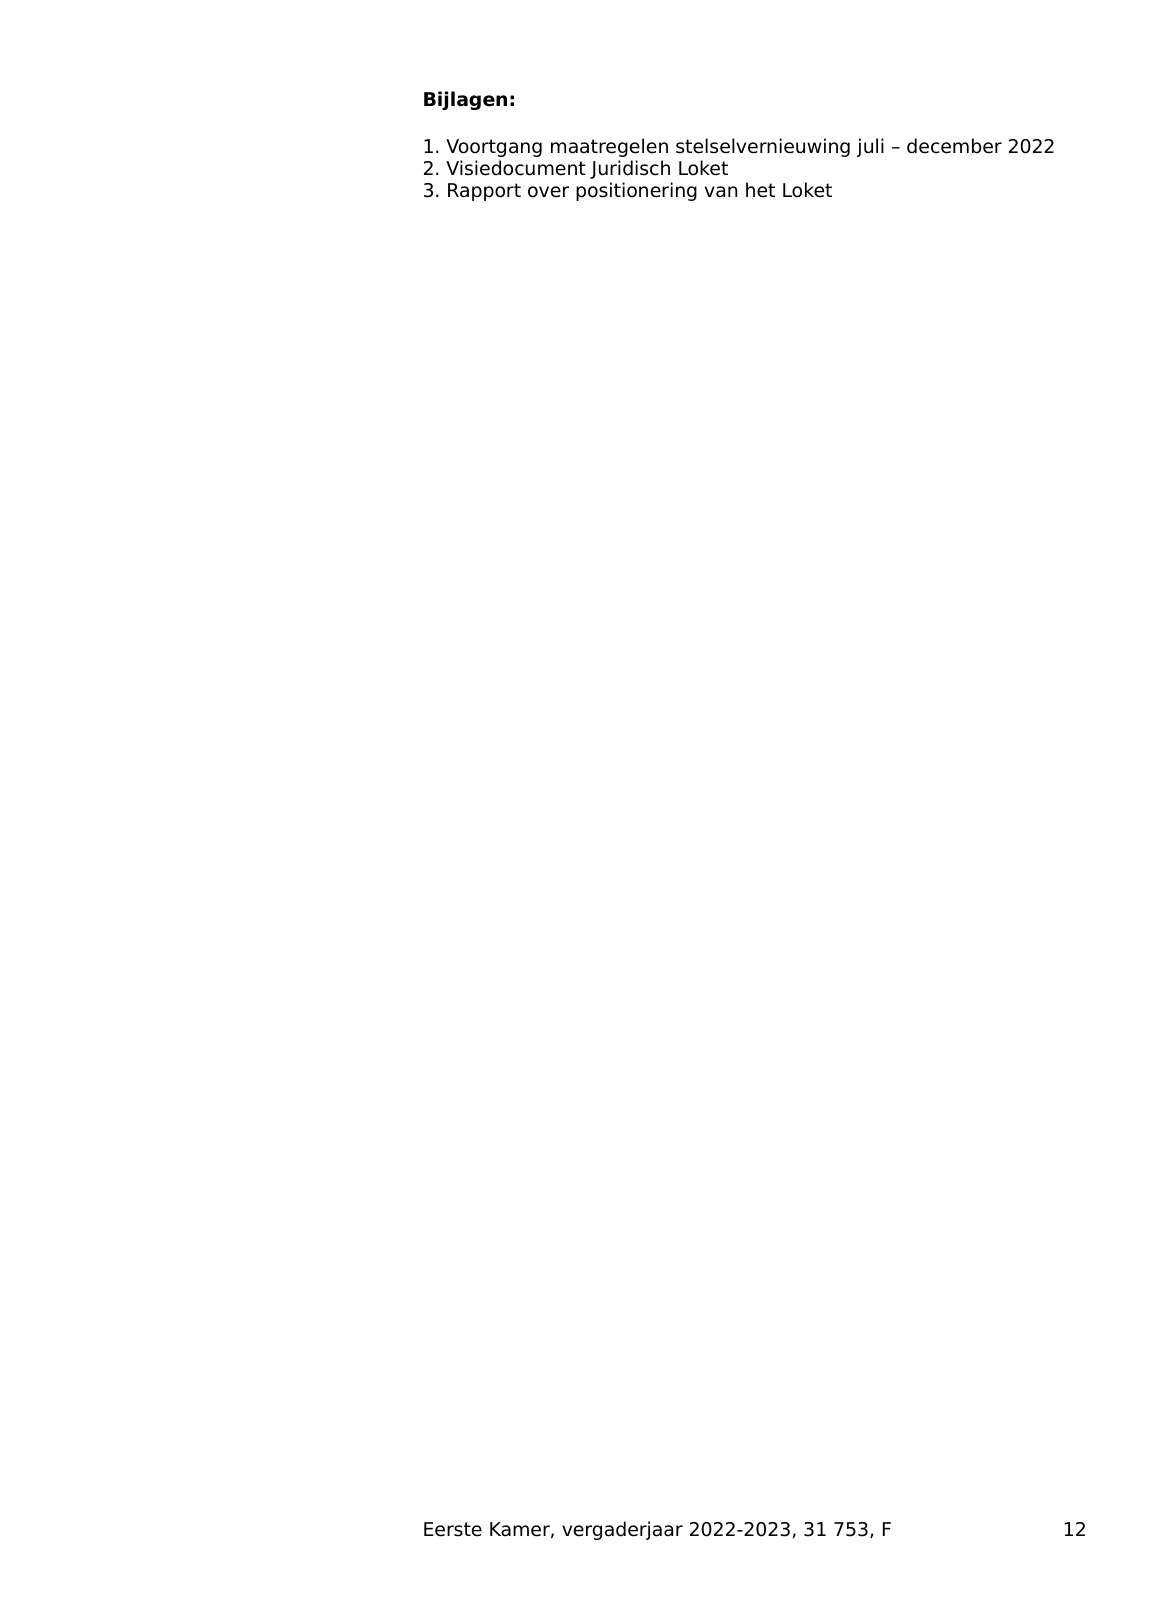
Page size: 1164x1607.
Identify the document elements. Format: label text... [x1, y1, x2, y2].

text 2. Visiedocument Juridisch Loket [422, 158, 1087, 180]
text 3. Rapport over positionering van het Loket [422, 180, 1087, 202]
subtitle Bijlagen: [77, 89, 1087, 111]
text 1. Voortgang maatregelen stelselvernieuwing juli – december 2022 [422, 136, 1087, 158]
